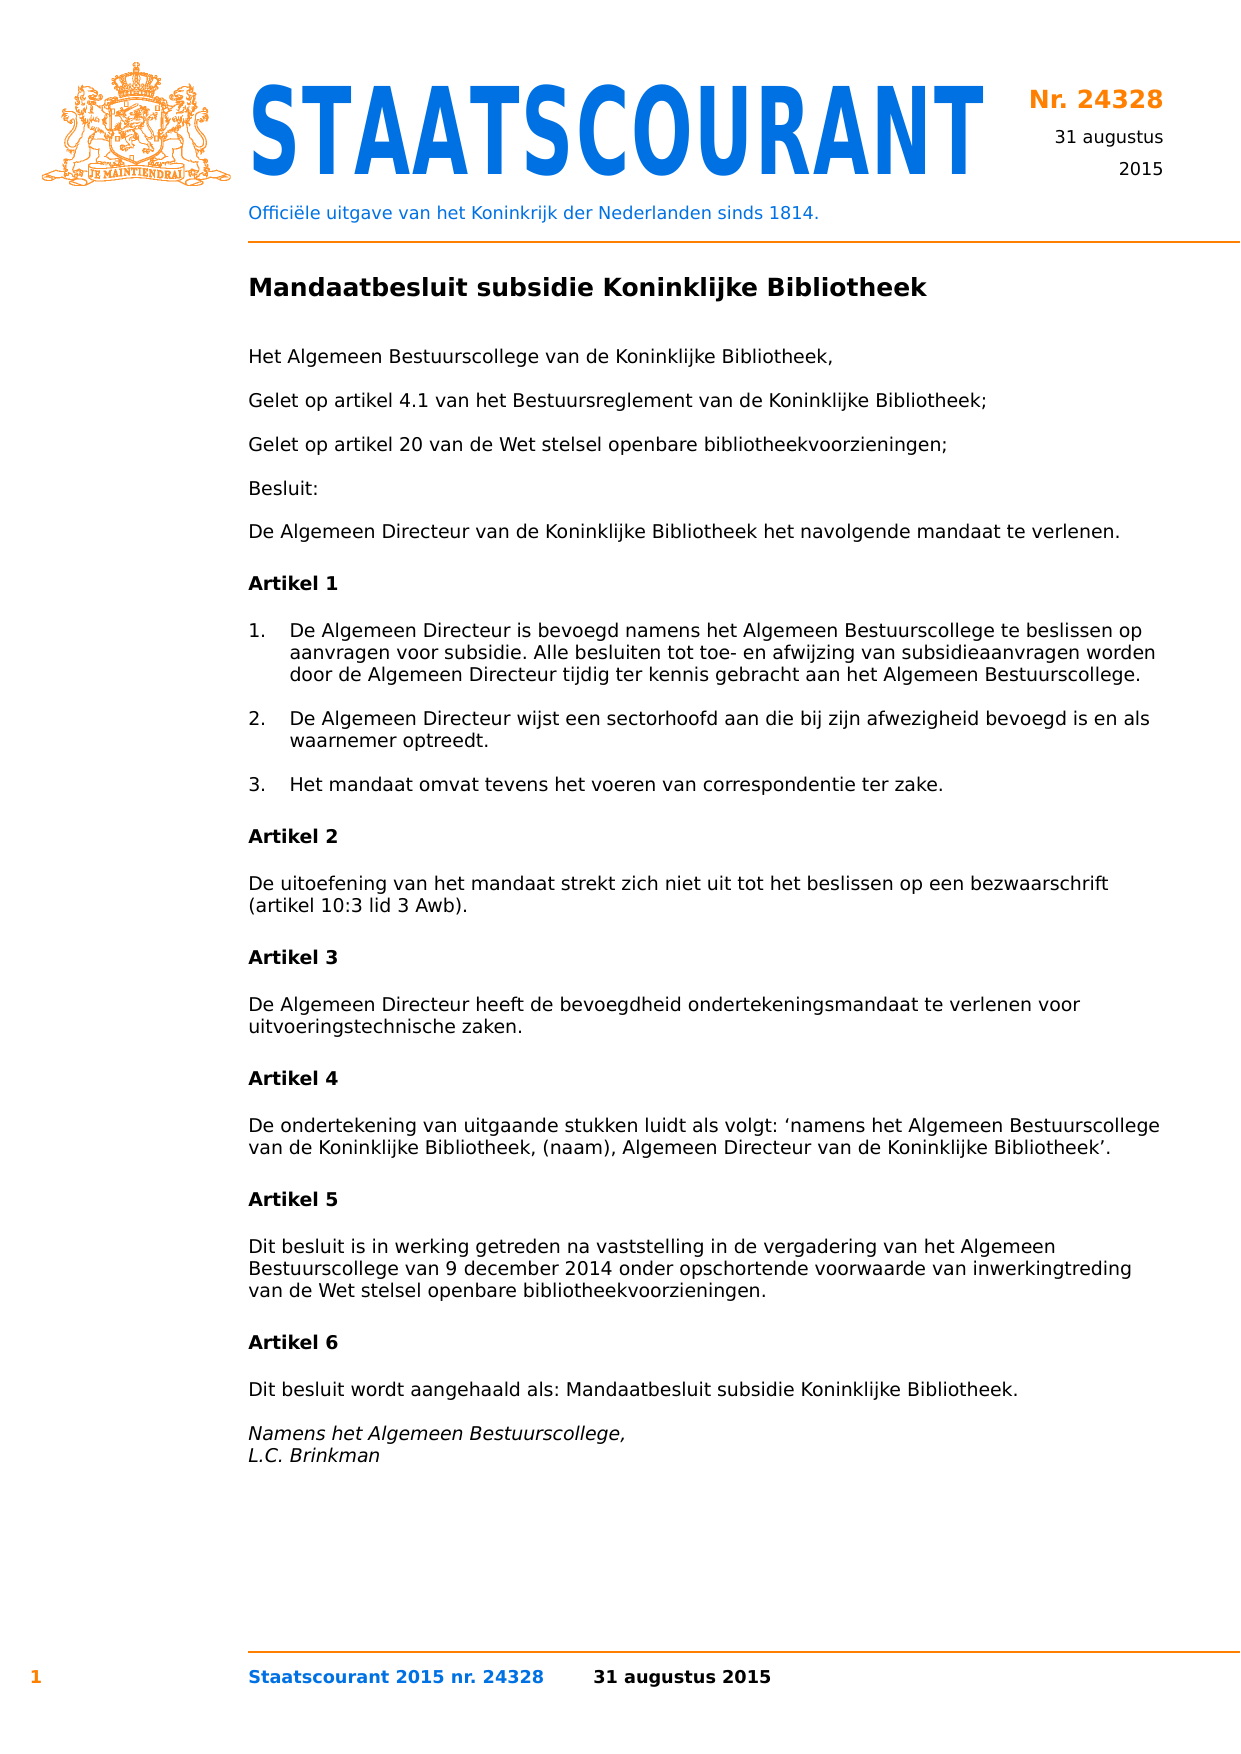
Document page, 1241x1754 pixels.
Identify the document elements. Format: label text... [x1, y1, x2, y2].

text De uitoefening van het mandaat strekt zich niet uit tot het beslissen op een bezwaarschrift (artikel 10:3 lid 3 Awb). [248, 873, 1163, 917]
text 2. De Algemeen Directeur wijst een sectorhoofd aan die bij zijn afwezigheid bevoegd is en als waarnemer optreedt. [248, 708, 1163, 752]
subtitle Artikel 5 [248, 1189, 1163, 1211]
text Dit besluit is in werking getreden na vaststelling in de vergadering van het Algemeen Bestuurscollege van 9 december 2014 onder opschortende voorwaarde van inwerkingtreding van de Wet stelsel openbare bibliotheekvoorzieningen. [248, 1236, 1163, 1302]
text De Algemeen Directeur heeft de bevoegdheid ondertekeningsmandaat te verlenen voor uitvoeringstechnische zaken. [248, 994, 1163, 1038]
text De ondertekening van uitgaande stukken luidt als volgt: ‘namens het Algemeen Bestuurscollege van de Koninklijke Bibliotheek, (naam), Algemeen Directeur van de Koninklijke Bibliotheek’. [248, 1115, 1163, 1159]
table_header Nr. 24328 [998, 62, 1240, 121]
text Gelet op artikel 4.1 van het Bestuursreglement van de Koninklijke Bibliotheek; [248, 390, 1163, 412]
subtitle Artikel 4 [248, 1068, 1163, 1090]
table_header [25, 62, 248, 241]
subtitle Artikel 6 [248, 1332, 1163, 1354]
text Het Algemeen Bestuurscollege van de Koninklijke Bibliotheek, [248, 346, 1163, 368]
text Besluit: [248, 477, 1163, 499]
text Gelet op artikel 20 van de Wet stelsel openbare bibliotheekvoorzieningen; [248, 434, 1163, 456]
text 3. Het mandaat omvat tevens het voeren van correspondentie ter zake. [248, 774, 1163, 796]
subtitle Artikel 3 [248, 947, 1163, 969]
table_cell Officiële uitgave van het Koninkrijk der Nederlanden sinds 1814. [248, 203, 1240, 241]
table_header STAATSCOURANT [248, 62, 998, 203]
text Namens het Algemeen Bestuurscollege, L.C. Brinkman [248, 1422, 1163, 1466]
subtitle Artikel 1 [248, 573, 1163, 595]
subtitle Mandaatbesluit subsidie Koninklijke Bibliotheek [248, 273, 1163, 302]
subtitle Artikel 2 [248, 826, 1163, 848]
text De Algemeen Directeur van de Koninklijke Bibliotheek het navolgende mandaat te verlenen. [248, 521, 1163, 543]
picture [41, 62, 231, 186]
text Dit besluit wordt aangehaald als: Mandaatbesluit subsidie Koninklijke Bibliotheek. [248, 1379, 1163, 1401]
table_cell 2015 [998, 153, 1240, 203]
text 1. De Algemeen Directeur is bevoegd namens het Algemeen Bestuurscollege te beslissen op aanvragen voor subsidie. Alle besluiten tot toe- en afwijzing van subsidieaanvragen worden door de Algemeen Directeur tijdig ter kennis gebracht aan het Algemeen Bestuurscollege. [248, 620, 1163, 686]
table_cell 31 augustus [998, 121, 1240, 153]
